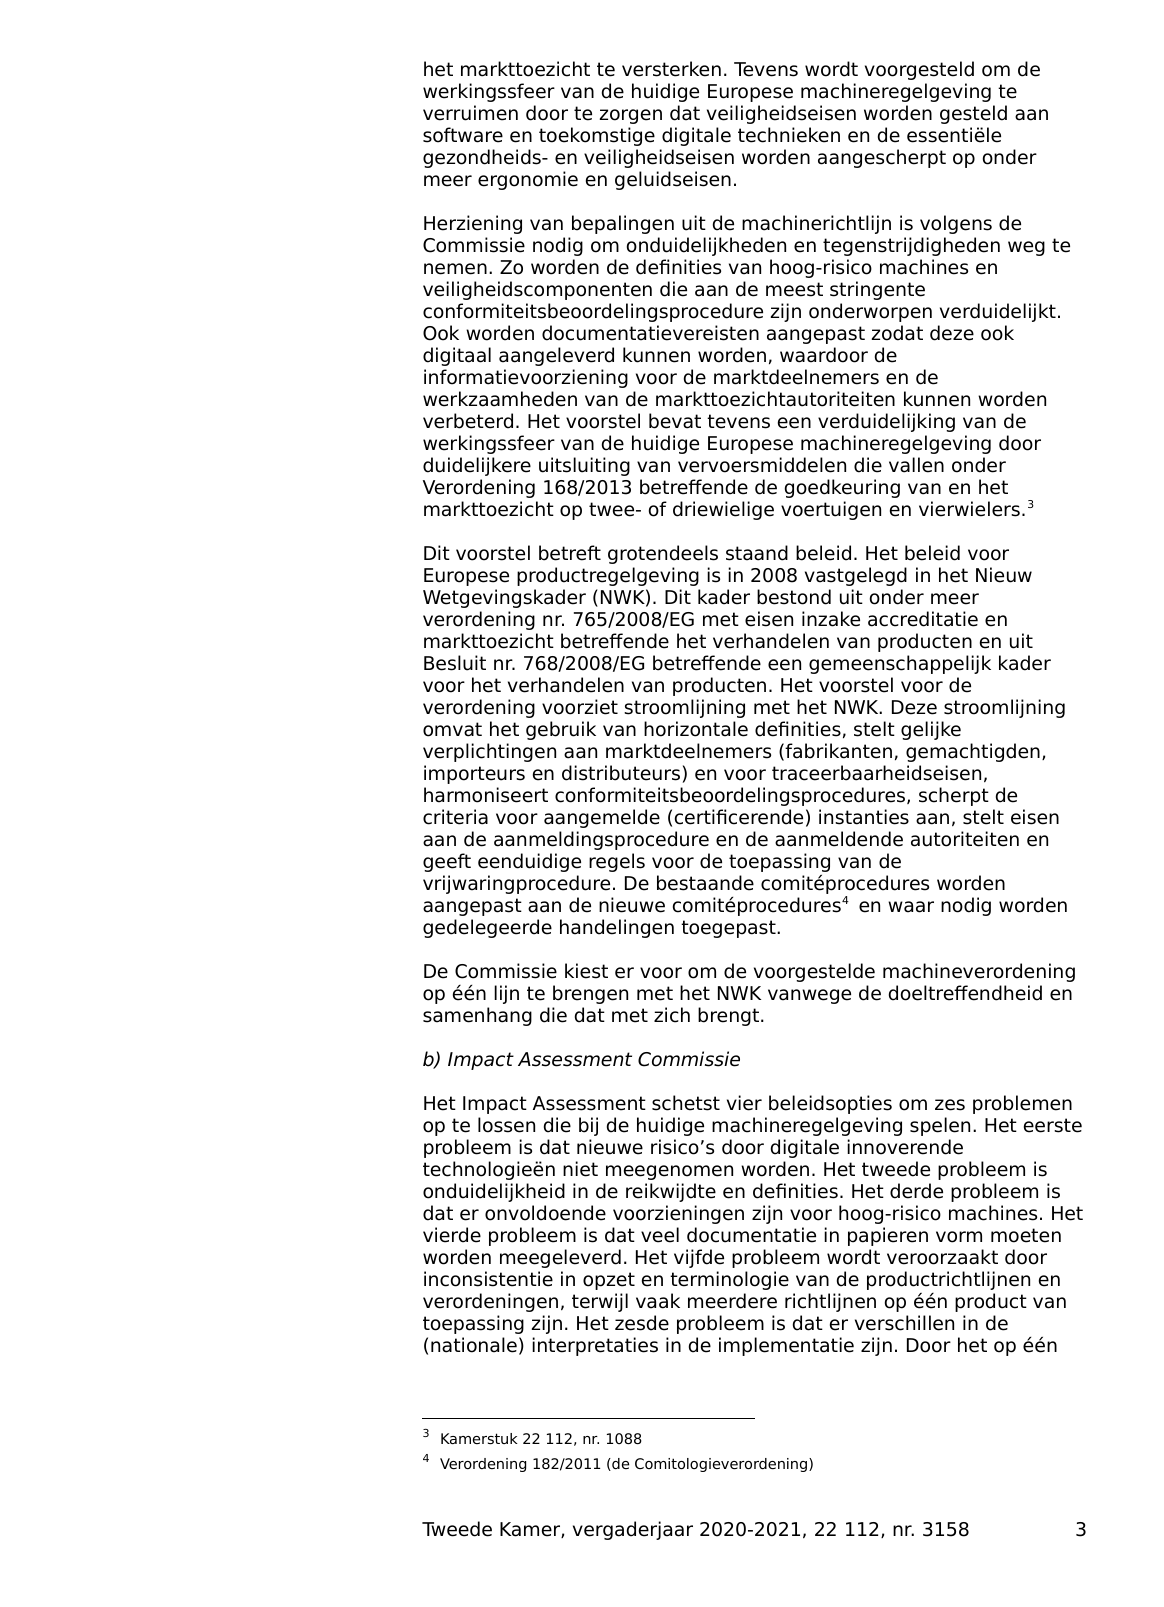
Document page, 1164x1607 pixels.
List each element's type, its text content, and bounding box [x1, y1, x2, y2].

text Verordening 182/2011 (de Comitologieverordening) [422, 1452, 1087, 1474]
text Het Impact Assessment schetst vier beleidsopties om zes problemen op te lossen die bij de huidige machineregelgeving spelen. Het eerste probleem is dat nieuwe risico’s door digitale innoverende technologieën niet meegenomen worden. Het tweede probleem is onduidelijkheid in de reikwijdte en definities. Het derde probleem is dat er onvoldoende voorzieningen zijn voor hoog-risico machines. Het vierde probleem is dat veel documentatie in papieren vorm moeten worden meegeleverd. Het vijfde probleem wordt veroorzaakt door inconsistentie in opzet en terminologie van de productrichtlijnen en verordeningen, terwijl vaak meerdere richtlijnen op één product van toepassing zijn. Het zesde probleem is dat er verschillen in de (nationale) interpretaties in de implementatie zijn. Door het op één [422, 1093, 1087, 1357]
text het markttoezicht te versterken. Tevens wordt voorgesteld om de werkingssfeer van de huidige Europese machineregelgeving te verruimen door te zorgen dat veiligheidseisen worden gesteld aan software en toekomstige digitale technieken en de essentiële gezondheids- en veiligheidseisen worden aangescherpt op onder meer ergonomie en geluidseisen. [422, 59, 1087, 191]
text Dit voorstel betreft grotendeels staand beleid. Het beleid voor Europese productregelgeving is in 2008 vastgelegd in het Nieuw Wetgevingskader (NWK). Dit kader bestond uit onder meer verordening nr. 765/2008/EG met eisen inzake accreditatie en markttoezicht betreffende het verhandelen van producten en uit Besluit nr. 768/2008/EG betreffende een gemeenschappelijk kader voor het verhandelen van producten. Het voorstel voor de verordening voorziet stroomlijning met het NWK. Deze stroomlijning omvat het gebruik van horizontale definities, stelt gelijke verplichtingen aan marktdeelnemers (fabrikanten, gemachtigden, importeurs en distributeurs) en voor traceerbaarheidseisen, harmoniseert conformiteitsbeoordelingsprocedures, scherpt de criteria voor aangemelde (certificerende) instanties aan, stelt eisen aan de aanmeldingsprocedure en de aanmeldende autoriteiten en geeft eenduidige regels voor de toepassing van de vrijwaringprocedure. De bestaande comitéprocedures worden aangepast aan de nieuwe comitéprocedures en waar nodig worden gedelegeerde handelingen toegepast. [422, 543, 1087, 939]
text Kamerstuk 22 112, nr. 1088 [422, 1427, 1087, 1449]
subtitle b) Impact Assessment Commissie [422, 1049, 1087, 1071]
text Herziening van bepalingen uit de machinerichtlijn is volgens de Commissie nodig om onduidelijkheden en tegenstrijdigheden weg te nemen. Zo worden de definities van hoog-risico machines en veiligheidscomponenten die aan de meest stringente conformiteitsbeoordelingsprocedure zijn onderworpen verduidelijkt. Ook worden documentatievereisten aangepast zodat deze ook digitaal aangeleverd kunnen worden, waardoor de informatievoorziening voor de marktdeelnemers en de werkzaamheden van de markttoezichtautoriteiten kunnen worden verbeterd. Het voorstel bevat tevens een verduidelijking van de werkingssfeer van de huidige Europese machineregelgeving door duidelijkere uitsluiting van vervoersmiddelen die vallen onder Verordening 168/2013 betreffende de goedkeuring van en het markttoezicht op twee- of driewielige voertuigen en vierwielers. [422, 213, 1087, 521]
text De Commissie kiest er voor om de voorgestelde machineverordening op één lijn te brengen met het NWK vanwege de doeltreffendheid en samenhang die dat met zich brengt. [422, 961, 1087, 1027]
